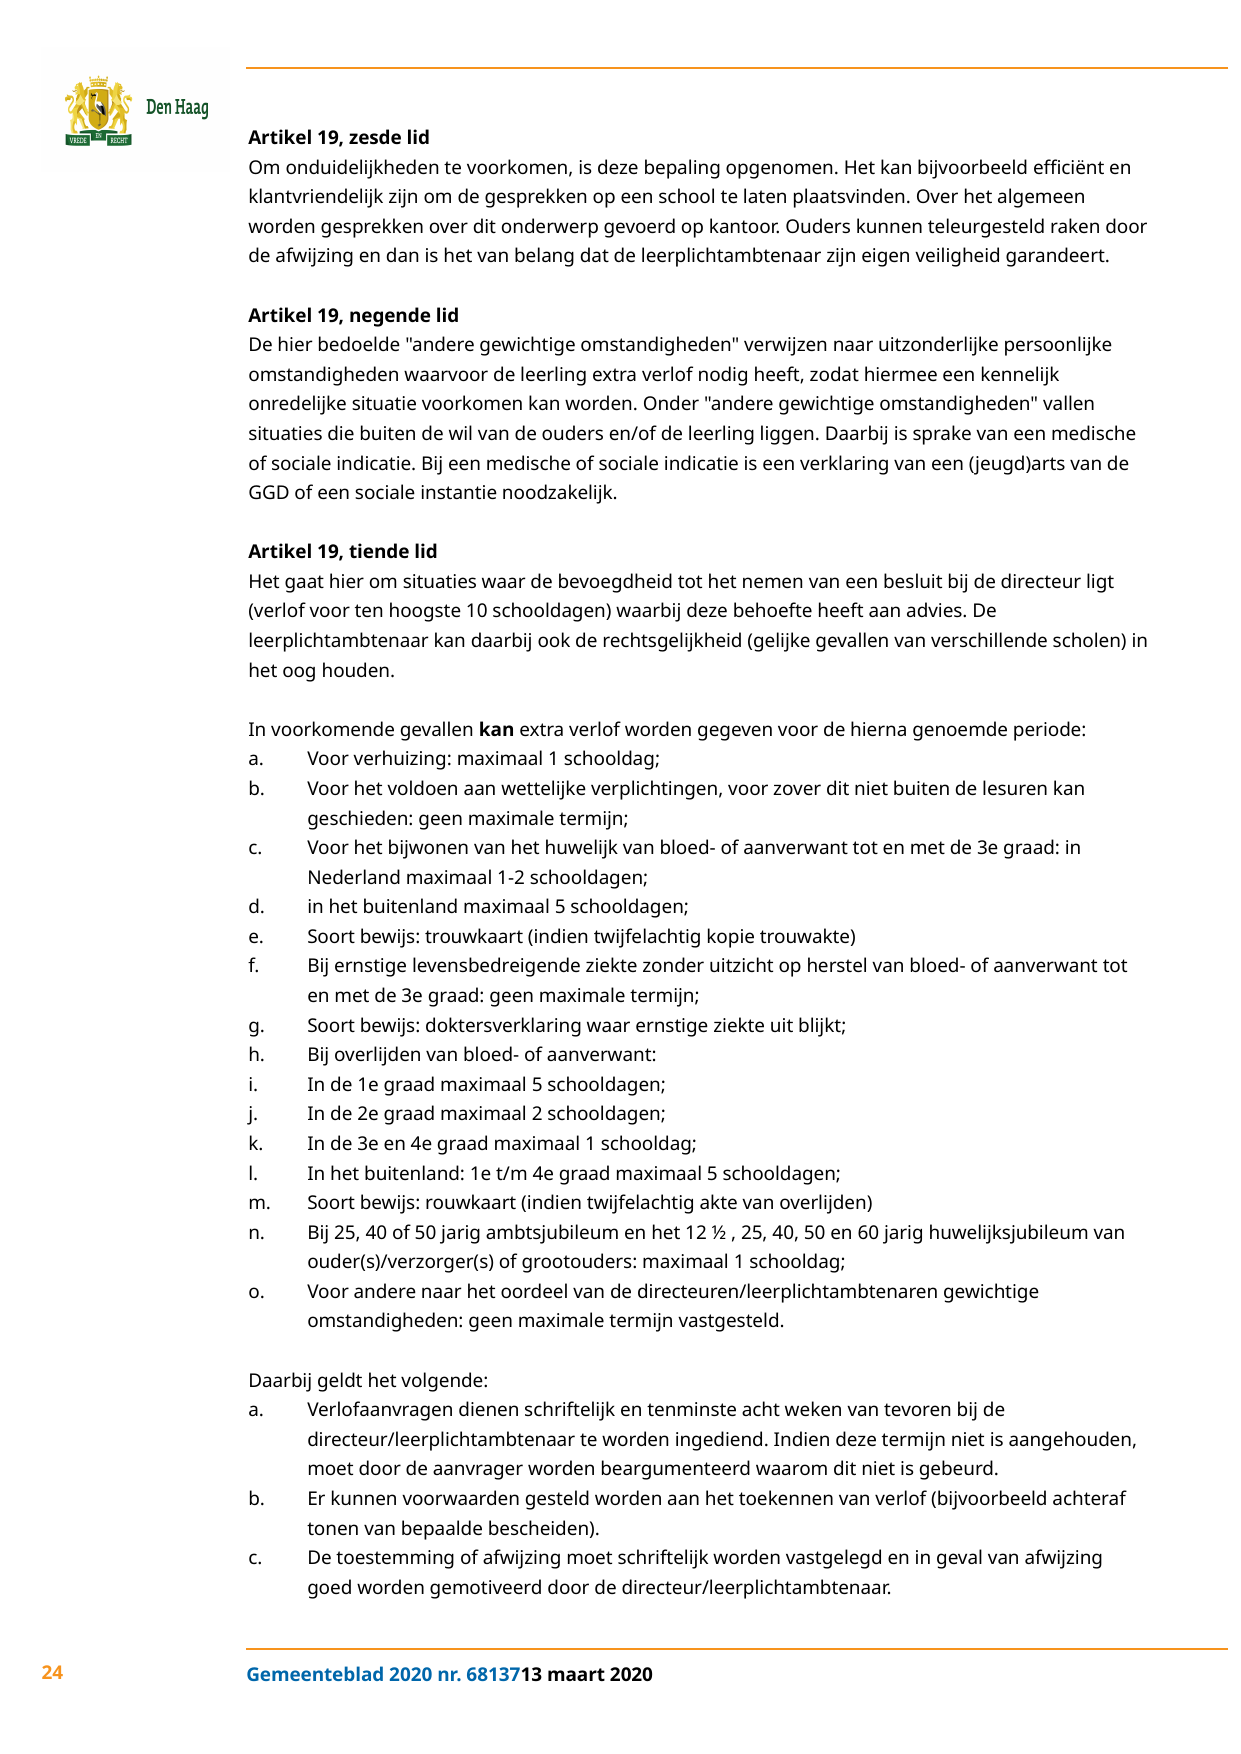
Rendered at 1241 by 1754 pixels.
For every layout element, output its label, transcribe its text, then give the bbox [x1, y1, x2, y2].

list Verlofaanvragen dienen schriftelijk en tenminste acht weken van tevoren bij de directeur/leerplichtambtenaar te worden ingediend. Indien deze termijn niet is aangehouden, moet door de aanvrager worden beargumenteerd waarom dit niet is gebeurd. [248, 1396, 1152, 1481]
list Voor verhuizing: maximaal 1 schooldag; [248, 746, 1152, 771]
list Soort bewijs: trouwkaart (indien twijfelachtig kopie trouwakte) [248, 923, 1152, 949]
text Om onduidelijkheden te voorkomen, is deze bepaling opgenomen. Het kan bijvoorbeeld efficiënt en klantvriendelijk zijn om de gesprekken op een school te laten plaatsvinden. Over het algemeen worden gesprekken over dit onderwerp gevoerd op kantoor. Ouders kunnen teleurgesteld raken door de afwijzing en dan is het van belang dat de leerplichtambtenaar zijn eigen veiligheid garandeert. [248, 154, 1152, 268]
text De hier bedoelde "andere gewichtige omstandigheden" verwijzen naar uitzonderlijke persoonlijke omstandigheden waarvoor de leerling extra verlof nodig heeft, zodat hiermee een kennelijk onredelijke situatie voorkomen kan worden. Onder "andere gewichtige omstandigheden" vallen situaties die buiten de wil van de ouders en/of de leerling liggen. Daarbij is sprake van een medische of sociale indicatie. Bij een medische of sociale indicatie is een verklaring van een (jeugd)arts van de GGD of een sociale instantie noodzakelijk. [248, 331, 1152, 505]
text Artikel 19, zesde lid [248, 124, 1152, 150]
list Bij 25, 40 of 50 jarig ambtsjubileum en het 12 ½ , 25, 40, 50 en 60 jarig huwelijksjubileum van ouder(s)/verzorger(s) of grootouders: maximaal 1 schooldag; [248, 1219, 1152, 1274]
list In de 2e graad maximaal 2 schooldagen; [248, 1101, 1152, 1126]
list Er kunnen voorwaarden gesteld worden aan het toekennen van verlof (bijvoorbeeld achteraf tonen van bepaalde bescheiden). [248, 1485, 1152, 1541]
list Bij ernstige levensbedreigende ziekte zonder uitzicht op herstel van bloed- of aanverwant tot en met de 3e graad: geen maximale termijn; [248, 953, 1152, 1008]
text Daarbij geldt het volgende: [248, 1367, 1152, 1393]
text Artikel 19, negende lid [248, 302, 1152, 328]
list In het buitenland: 1e t/m 4e graad maximaal 5 schooldagen; [248, 1160, 1152, 1186]
text In voorkomende gevallen kan extra verlof worden gegeven voor de hierna genoemde periode: [248, 716, 1152, 742]
text Het gaat hier om situaties waar de bevoegdheid tot het nemen van een besluit bij de directeur ligt (verlof voor ten hoogste 10 schooldagen) waarbij deze behoefte heeft aan advies. De leerplichtambtenaar kan daarbij ook de rechtsgelijkheid (gelijke gevallen van verschillende scholen) in het oog houden. [248, 568, 1152, 683]
list In de 1e graad maximaal 5 schooldagen; [248, 1071, 1152, 1097]
list Bij overlijden van bloed- of aanverwant: [248, 1041, 1152, 1067]
list Voor het voldoen aan wettelijke verplichtingen, voor zover dit niet buiten de lesuren kan geschieden: geen maximale termijn; [248, 775, 1152, 831]
picture [41, 47, 231, 172]
list Voor het bijwonen van het huwelijk van bloed- of aanverwant tot en met de 3e graad: in Nederland maximaal 1-2 schooldagen; [248, 834, 1152, 890]
list In de 3e en 4e graad maximaal 1 schooldag; [248, 1130, 1152, 1156]
list in het buitenland maximaal 5 schooldagen; [248, 893, 1152, 919]
list Soort bewijs: rouwkaart (indien twijfelachtig akte van overlijden) [248, 1189, 1152, 1215]
list Soort bewijs: doktersverklaring waar ernstige ziekte uit blijkt; [248, 1012, 1152, 1038]
text Artikel 19, tiende lid [248, 538, 1152, 564]
list Voor andere naar het oordeel van de directeuren/leerplichtambtenaren gewichtige omstandigheden: geen maximale termijn vastgesteld. [248, 1278, 1152, 1333]
list De toestemming of afwijzing moet schriftelijk worden vastgelegd en in geval van afwijzing goed worden gemotiveerd door de directeur/leerplichtambtenaar. [248, 1544, 1152, 1600]
